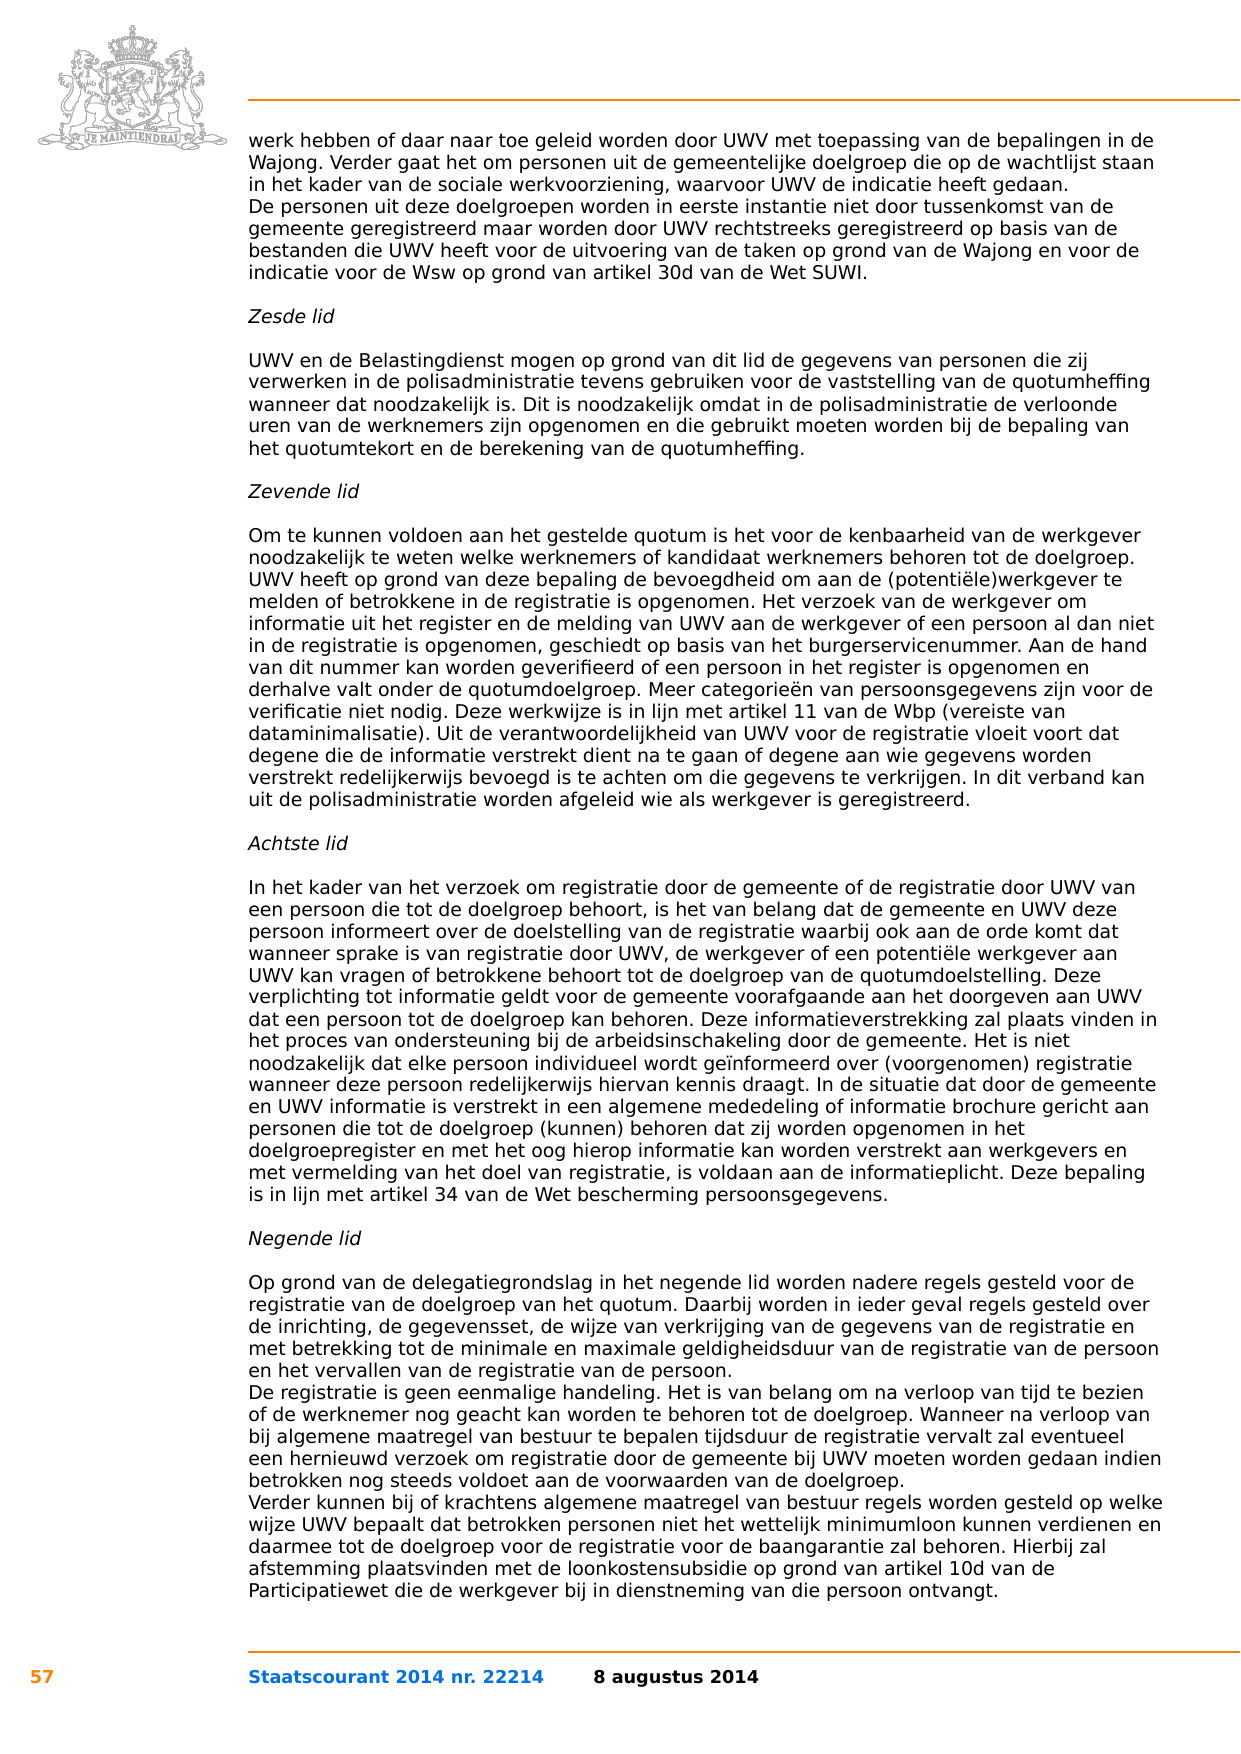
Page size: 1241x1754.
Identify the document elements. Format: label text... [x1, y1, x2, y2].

text Om te kunnen voldoen aan het gestelde quotum is het voor de kenbaarheid van de werkgever noodzakelijk te weten welke werknemers of kandidaat werknemers behoren tot de doelgroep. UWV heeft op grond van deze bepaling de bevoegdheid om aan de (potentiële)werkgever te melden of betrokkene in de registratie is opgenomen. Het verzoek van de werkgever om informatie uit het register en de melding van UWV aan de werkgever of een persoon al dan niet in de registratie is opgenomen, geschiedt op basis van het burgerservicenummer. Aan de hand van dit nummer kan worden geverifieerd of een persoon in het register is opgenomen en derhalve valt onder de quotumdoelgroep. Meer categorieën van persoonsgegevens zijn voor de verificatie niet nodig. Deze werkwijze is in lijn met artikel 11 van de Wbp (vereiste van dataminimalisatie). Uit de verantwoordelijkheid van UWV voor de registratie vloeit voort dat degene die de informatie verstrekt dient na te gaan of degene aan wie gegevens worden verstrekt redelijkerwijs bevoegd is te achten om die gegevens te verkrijgen. In dit verband kan uit de polisadministratie worden afgeleid wie als werkgever is geregistreerd. [248, 525, 1163, 811]
subtitle Zesde lid [248, 306, 1163, 328]
text In het kader van het verzoek om registratie door de gemeente of de registratie door UWV van een persoon die tot de doelgroep behoort, is het van belang dat de gemeente en UWV deze persoon informeert over de doelstelling van de registratie waarbij ook aan de orde komt dat wanneer sprake is van registratie door UWV, de werkgever of een potentiële werkgever aan UWV kan vragen of betrokkene behoort tot de doelgroep van de quotumdoelstelling. Deze verplichting tot informatie geldt voor de gemeente voorafgaande aan het doorgeven aan UWV dat een persoon tot de doelgroep kan behoren. Deze informatieverstrekking zal plaats vinden in het proces van ondersteuning bij de arbeidsinschakeling door de gemeente. Het is niet noodzakelijk dat elke persoon individueel wordt geïnformeerd over (voorgenomen) registratie wanneer deze persoon redelijkerwijs hiervan kennis draagt. In de situatie dat door de gemeente en UWV informatie is verstrekt in een algemene mededeling of informatie brochure gericht aan personen die tot de doelgroep (kunnen) behoren dat zij worden opgenomen in het doelgroepregister en met het oog hierop informatie kan worden verstrekt aan werkgevers en met vermelding van het doel van registratie, is voldaan aan de informatieplicht. Deze bepaling is in lijn met artikel 34 van de Wet bescherming persoonsgegevens. [248, 877, 1163, 1206]
text Verder kunnen bij of krachtens algemene maatregel van bestuur regels worden gesteld op welke wijze UWV bepaalt dat betrokken personen niet het wettelijk minimumloon kunnen verdienen en daarmee tot de doelgroep voor de registratie voor de baangarantie zal behoren. Hierbij zal afstemming plaatsvinden met de loonkostensubsidie op grond van artikel 10d van de Participatiewet die de werkgever bij in dienstneming van die persoon ontvangt. [248, 1492, 1163, 1602]
picture [38, 25, 227, 150]
text werk hebben of daar naar toe geleid worden door UWV met toepassing van de bepalingen in de Wajong. Verder gaat het om personen uit de gemeentelijke doelgroep die op de wachtlijst staan in het kader van de sociale werkvoorziening, waarvoor UWV de indicatie heeft gedaan. [248, 130, 1163, 196]
text UWV en de Belastingdienst mogen op grond van dit lid de gegevens van personen die zij verwerken in de polisadministratie tevens gebruiken voor de vaststelling van de quotumheffing wanneer dat noodzakelijk is. Dit is noodzakelijk omdat in de polisadministratie de verloonde uren van de werknemers zijn opgenomen en die gebruikt moeten worden bij de bepaling van het quotumtekort en de berekening van de quotumheffing. [248, 349, 1163, 459]
subtitle Negende lid [248, 1228, 1163, 1250]
text Op grond van de delegatiegrondslag in het negende lid worden nadere regels gesteld voor de registratie van de doelgroep van het quotum. Daarbij worden in ieder geval regels gesteld over de inrichting, de gegevensset, de wijze van verkrijging van de gegevens van de registratie en met betrekking tot de minimale en maximale geldigheidsduur van de registratie van de persoon en het vervallen van de registratie van de persoon. [248, 1272, 1163, 1382]
text De registratie is geen eenmalige handeling. Het is van belang om na verloop van tijd te bezien of de werknemer nog geacht kan worden te behoren tot de doelgroep. Wanneer na verloop van bij algemene maatregel van bestuur te bepalen tijdsduur de registratie vervalt zal eventueel een hernieuwd verzoek om registratie door de gemeente bij UWV moeten worden gedaan indien betrokken nog steeds voldoet aan de voorwaarden van de doelgroep. [248, 1382, 1163, 1492]
subtitle Achtste lid [248, 833, 1163, 855]
subtitle Zevende lid [248, 481, 1163, 503]
text De personen uit deze doelgroepen worden in eerste instantie niet door tussenkomst van de gemeente geregistreerd maar worden door UWV rechtstreeks geregistreerd op basis van de bestanden die UWV heeft voor de uitvoering van de taken op grond van de Wajong en voor de indicatie voor de Wsw op grond van artikel 30d van de Wet SUWI. [248, 196, 1163, 284]
